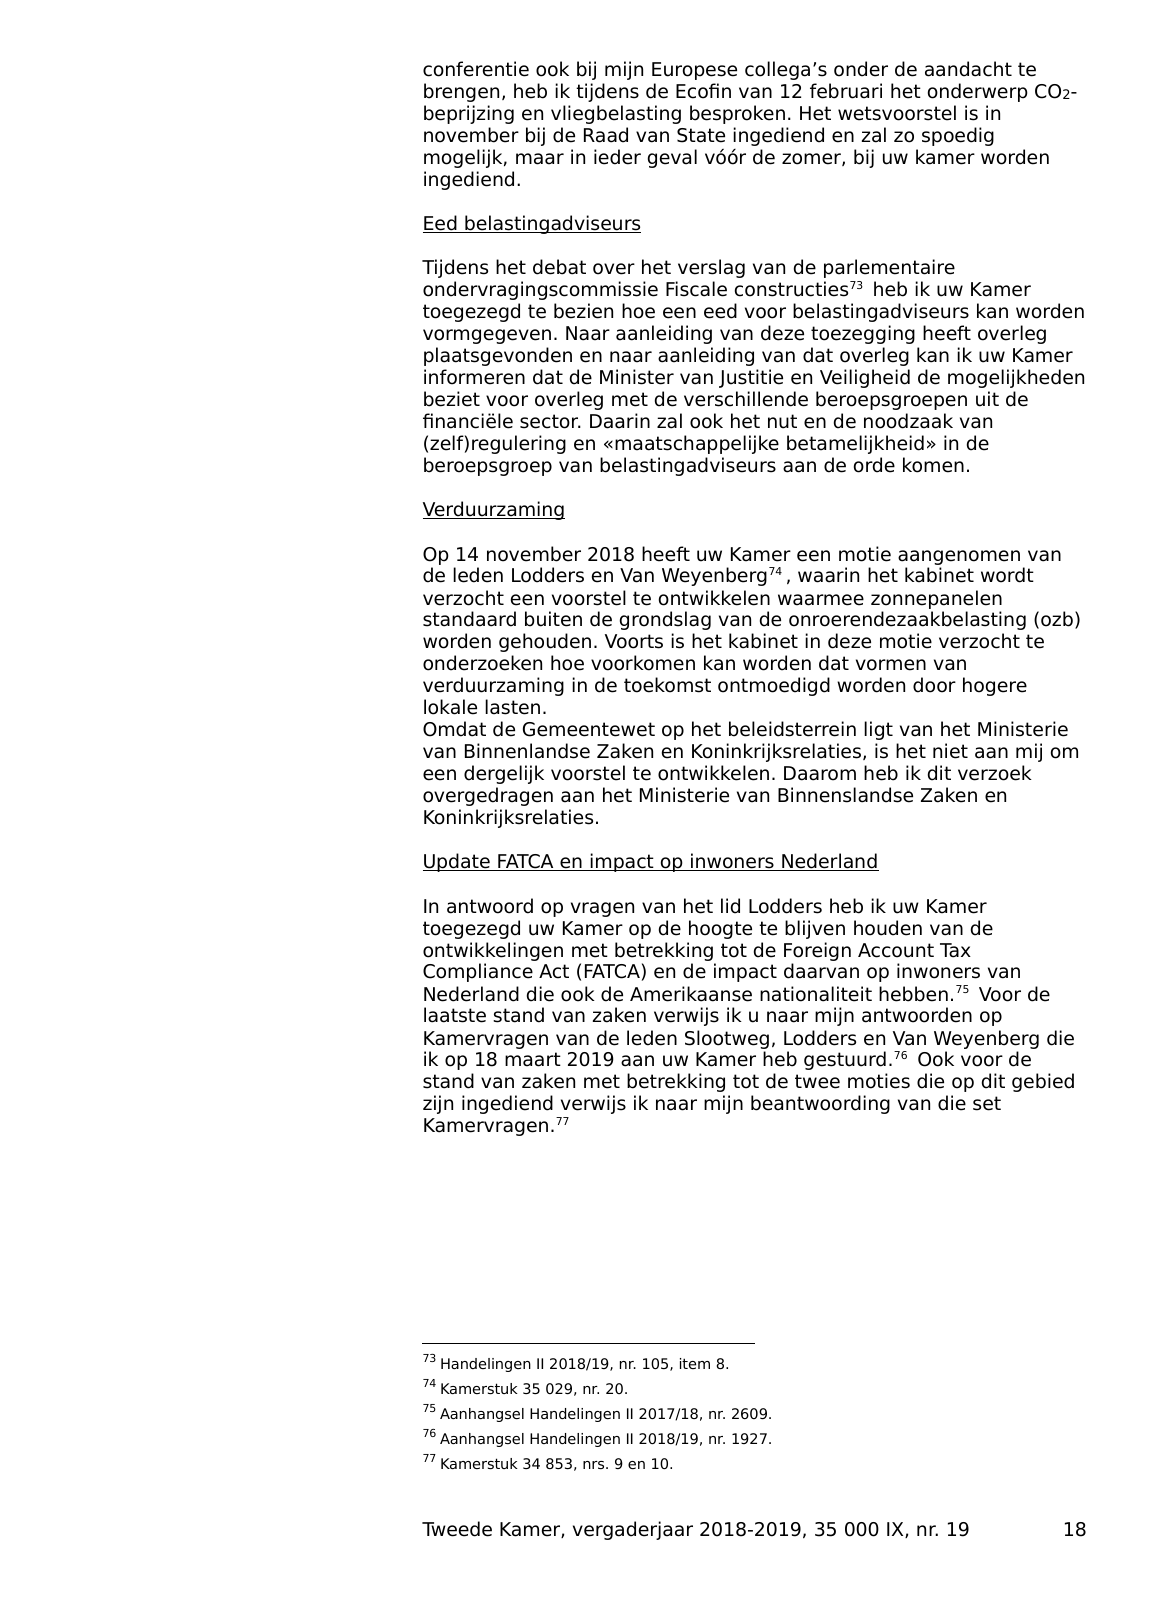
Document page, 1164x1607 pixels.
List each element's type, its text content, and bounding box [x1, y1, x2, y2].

text Handelingen II 2018/19, nr. 105, item 8. [422, 1352, 1087, 1374]
subtitle Verduurzaming [422, 499, 1087, 521]
text Kamerstuk 34 853, nrs. 9 en 10. [422, 1452, 1087, 1474]
subtitle Eed belastingadviseurs [422, 213, 1087, 235]
text In antwoord op vragen van het lid Lodders heb ik uw Kamer toegezegd uw Kamer op de hoogte te blijven houden van de ontwikkelingen met betrekking tot de Foreign Account Tax Compliance Act (FATCA) en de impact daarvan op inwoners van Nederland die ook de Amerikaanse nationaliteit hebben. Voor de laatste stand van zaken verwijs ik u naar mijn antwoorden op Kamervragen van de leden Slootweg, Lodders en Van Weyenberg die ik op 18 maart 2019 aan uw Kamer heb gestuurd. Ook voor de stand van zaken met betrekking tot de twee moties die op dit gebied zijn ingediend verwijs ik naar mijn beantwoording van die set Kamervragen. [422, 896, 1087, 1137]
text Aanhangsel Handelingen II 2018/19, nr. 1927. [422, 1427, 1087, 1449]
text Aanhangsel Handelingen II 2017/18, nr. 2609. [422, 1402, 1087, 1424]
subtitle Update FATCA en impact op inwoners Nederland [422, 851, 1087, 873]
text Omdat de Gemeentewet op het beleidsterrein ligt van het Ministerie van Binnenlandse Zaken en Koninkrijksrelaties, is het niet aan mij om een dergelijk voorstel te ontwikkelen. Daarom heb ik dit verzoek overgedragen aan het Ministerie van Binnenslandse Zaken en Koninkrijksrelaties. [422, 719, 1087, 829]
text Op 14 november 2018 heeft uw Kamer een motie aangenomen van de leden Lodders en Van Weyenberg, waarin het kabinet wordt verzocht een voorstel te ontwikkelen waarmee zonnepanelen standaard buiten de grondslag van de onroerendezaakbelasting (ozb) worden gehouden. Voorts is het kabinet in deze motie verzocht te onderzoeken hoe voorkomen kan worden dat vormen van verduurzaming in de toekomst ontmoedigd worden door hogere lokale lasten. [422, 543, 1087, 719]
text conferentie ook bij mijn Europese collega’s onder de aandacht te brengen, heb ik tijdens de Ecofin van 12 februari het onderwerp CO2-beprijzing en vliegbelasting besproken. Het wetsvoorstel is in november bij de Raad van State ingediend en zal zo spoedig mogelijk, maar in ieder geval vóór de zomer, bij uw kamer worden ingediend. [422, 59, 1087, 191]
text Kamerstuk 35 029, nr. 20. [422, 1377, 1087, 1399]
text Tijdens het debat over het verslag van de parlementaire ondervragingscommissie Fiscale constructies heb ik uw Kamer toegezegd te bezien hoe een eed voor belastingadviseurs kan worden vormgegeven. Naar aanleiding van deze toezegging heeft overleg plaatsgevonden en naar aanleiding van dat overleg kan ik uw Kamer informeren dat de Minister van Justitie en Veiligheid de mogelijkheden beziet voor overleg met de verschillende beroepsgroepen uit de financiële sector. Daarin zal ook het nut en de noodzaak van (zelf)regulering en «maatschappelijke betamelijkheid» in de beroepsgroep van belastingadviseurs aan de orde komen. [422, 257, 1087, 477]
